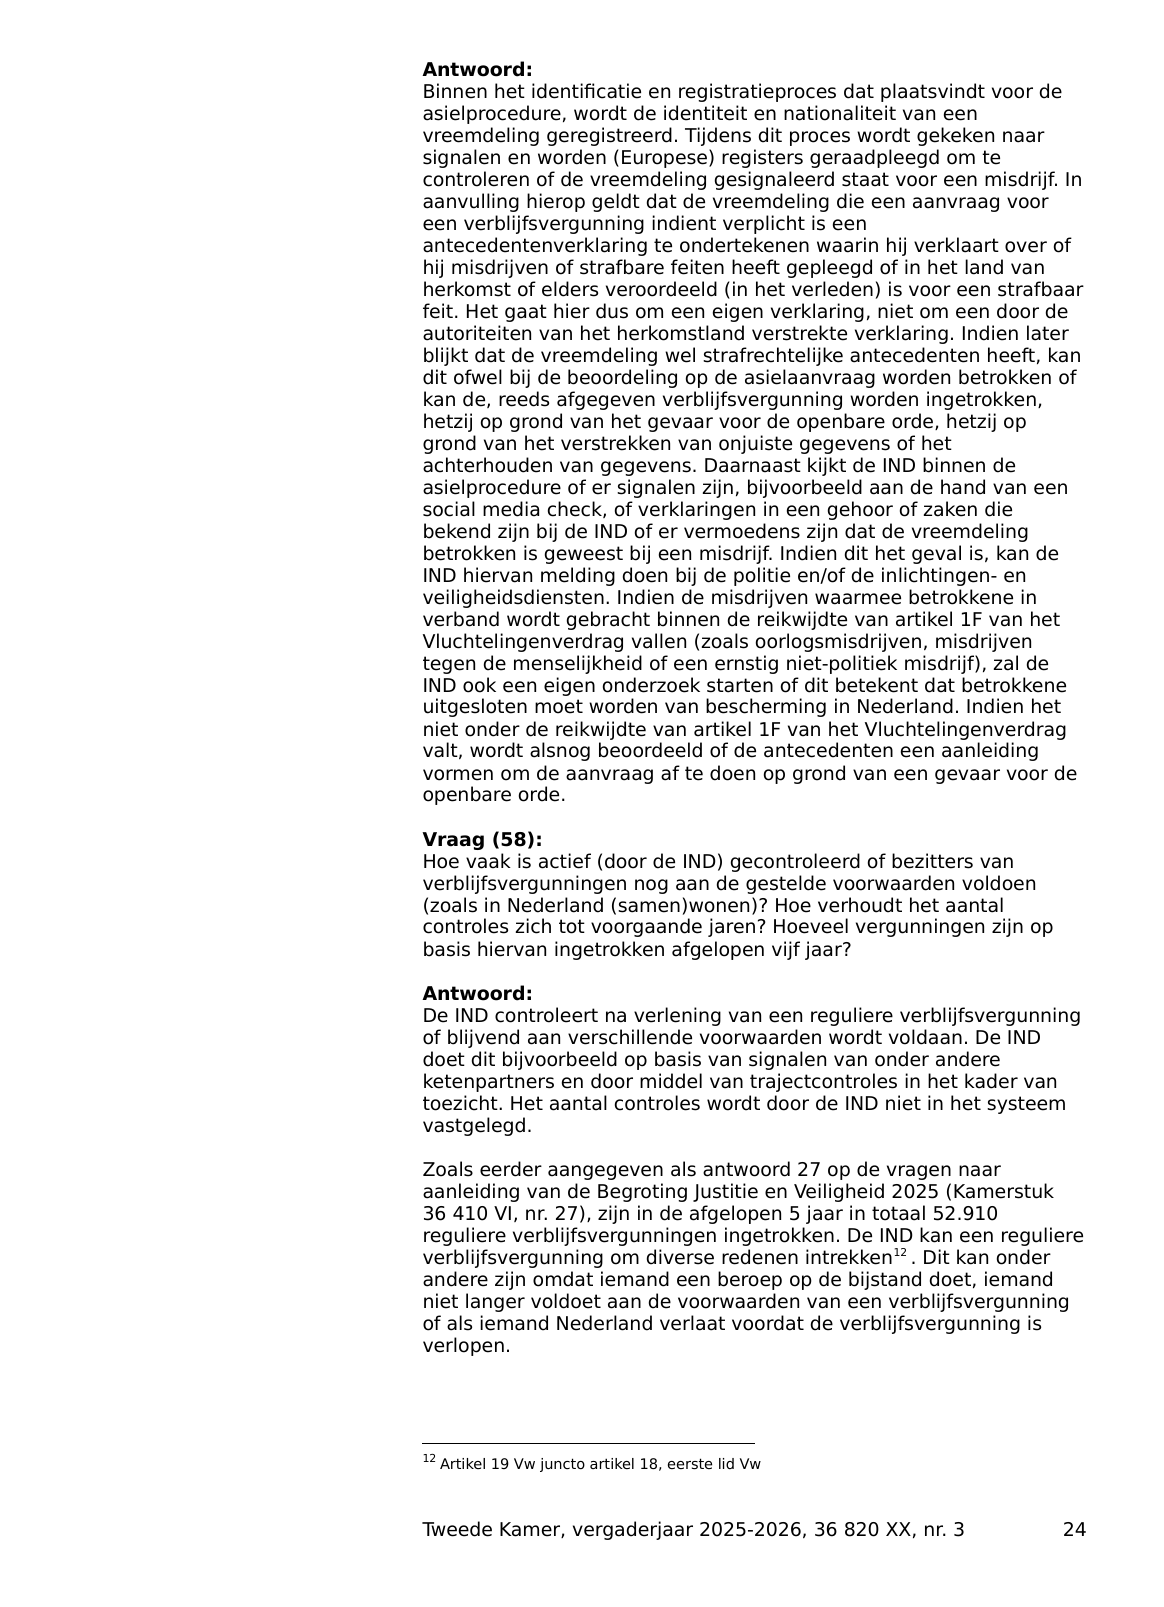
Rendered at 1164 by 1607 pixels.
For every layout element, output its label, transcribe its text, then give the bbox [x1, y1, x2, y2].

text Vraag (58): [422, 828, 1087, 851]
text Binnen het identificatie en registratieproces dat plaatsvindt voor de asielprocedure, wordt de identiteit en nationaliteit van een vreemdeling geregistreerd. Tijdens dit proces wordt gekeken naar signalen en worden (Europese) registers geraadpleegd om te controleren of de vreemdeling gesignaleerd staat voor een misdrijf. In aanvulling hierop geldt dat de vreemdeling die een aanvraag voor een verblijfsvergunning indient verplicht is een antecedentenverklaring te ondertekenen waarin hij verklaart over of hij misdrijven of strafbare feiten heeft gepleegd of in het land van herkomst of elders veroordeeld (in het verleden) is voor een strafbaar feit. Het gaat hier dus om een eigen verklaring, niet om een door de autoriteiten van het herkomstland verstrekte verklaring. Indien later blijkt dat de vreemdeling wel strafrechtelijke antecedenten heeft, kan dit ofwel bij de beoordeling op de asielaanvraag worden betrokken of kan de, reeds afgegeven verblijfsvergunning worden ingetrokken, hetzij op grond van het gevaar voor de openbare orde, hetzij op grond van het verstrekken van onjuiste gegevens of het achterhouden van gegevens. Daarnaast kijkt de IND binnen de asielprocedure of er signalen zijn, bijvoorbeeld aan de hand van een social media check, of verklaringen in een gehoor of zaken die bekend zijn bij de IND of er vermoedens zijn dat de vreemdeling betrokken is geweest bij een misdrijf. Indien dit het geval is, kan de IND hiervan melding doen bij de politie en/of de inlichtingen- en veiligheidsdiensten. Indien de misdrijven waarmee betrokkene in verband wordt gebracht binnen de reikwijdte van artikel 1F van het Vluchtelingenverdrag vallen (zoals oorlogsmisdrijven, misdrijven tegen de menselijkheid of een ernstig niet-politiek misdrijf), zal de IND ook een eigen onderzoek starten of dit betekent dat betrokkene uitgesloten moet worden van bescherming in Nederland. Indien het niet onder de reikwijdte van artikel 1F van het Vluchtelingenverdrag valt, wordt alsnog beoordeeld of de antecedenten een aanleiding vormen om de aanvraag af te doen op grond van een gevaar voor de openbare orde. [422, 81, 1087, 806]
text Zoals eerder aangegeven als antwoord 27 op de vragen naar aanleiding van de Begroting Justitie en Veiligheid 2025 (Kamerstuk 36 410 VI, nr. 27), zijn in de afgelopen 5 jaar in totaal 52.910 reguliere verblijfsvergunningen ingetrokken. De IND kan een reguliere verblijfsvergunning om diverse redenen intrekken. Dit kan onder andere zijn omdat iemand een beroep op de bijstand doet, iemand niet langer voldoet aan de voorwaarden van een verblijfsvergunning of als iemand Nederland verlaat voordat de verblijfsvergunning is verlopen. [422, 1159, 1087, 1356]
text Antwoord: [422, 59, 1087, 81]
text Hoe vaak is actief (door de IND) gecontroleerd of bezitters van verblijfsvergunningen nog aan de gestelde voorwaarden voldoen (zoals in Nederland (samen)wonen)? Hoe verhoudt het aantal controles zich tot voorgaande jaren? Hoeveel vergunningen zijn op basis hiervan ingetrokken afgelopen vijf jaar? [422, 851, 1087, 960]
text Antwoord: [422, 983, 1087, 1004]
text Artikel 19 Vw juncto artikel 18, eerste lid Vw [422, 1452, 1087, 1474]
text De IND controleert na verlening van een reguliere verblijfsvergunning of blijvend aan verschillende voorwaarden wordt voldaan. De IND doet dit bijvoorbeeld op basis van signalen van onder andere ketenpartners en door middel van trajectcontroles in het kader van toezicht. Het aantal controles wordt door de IND niet in het systeem vastgelegd. [422, 1004, 1087, 1136]
